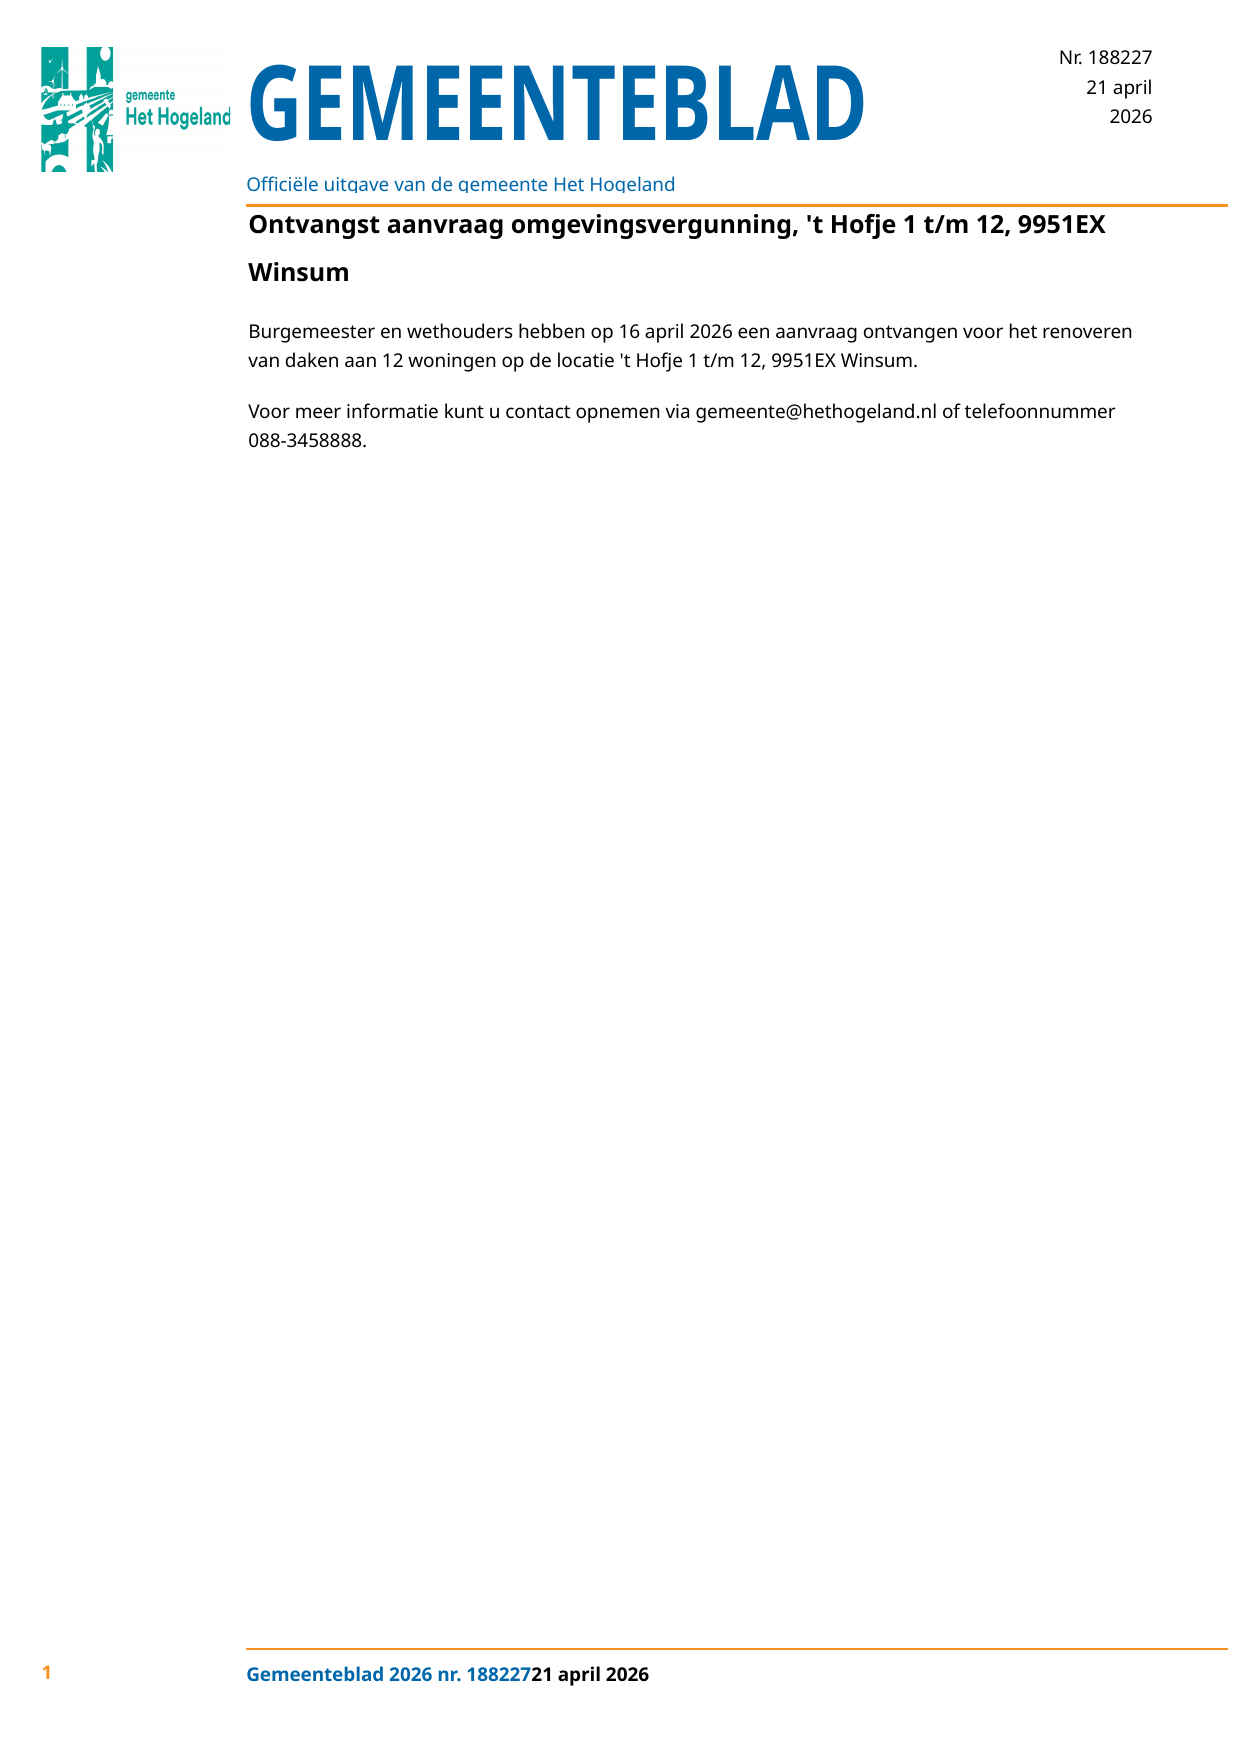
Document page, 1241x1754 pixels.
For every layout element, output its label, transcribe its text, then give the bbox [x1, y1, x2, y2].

text Voor meer informatie kunt u contact opnemen via gemeente@hethogeland.nl of telefoonnummer 088-3458888. [248, 398, 1152, 453]
text Burgemeester en wethouders hebben op 16 april 2026 een aanvraag ontvangen voor het renoveren van daken aan 12 woningen op de locatie 't Hofje 1 t/m 12, 9951EX Winsum. [248, 318, 1152, 373]
text Ontvangst aanvraag omgevingsvergunning, 't Hofje 1 t/m 12, 9951EX Winsum [248, 207, 1152, 288]
picture [41, 47, 231, 172]
